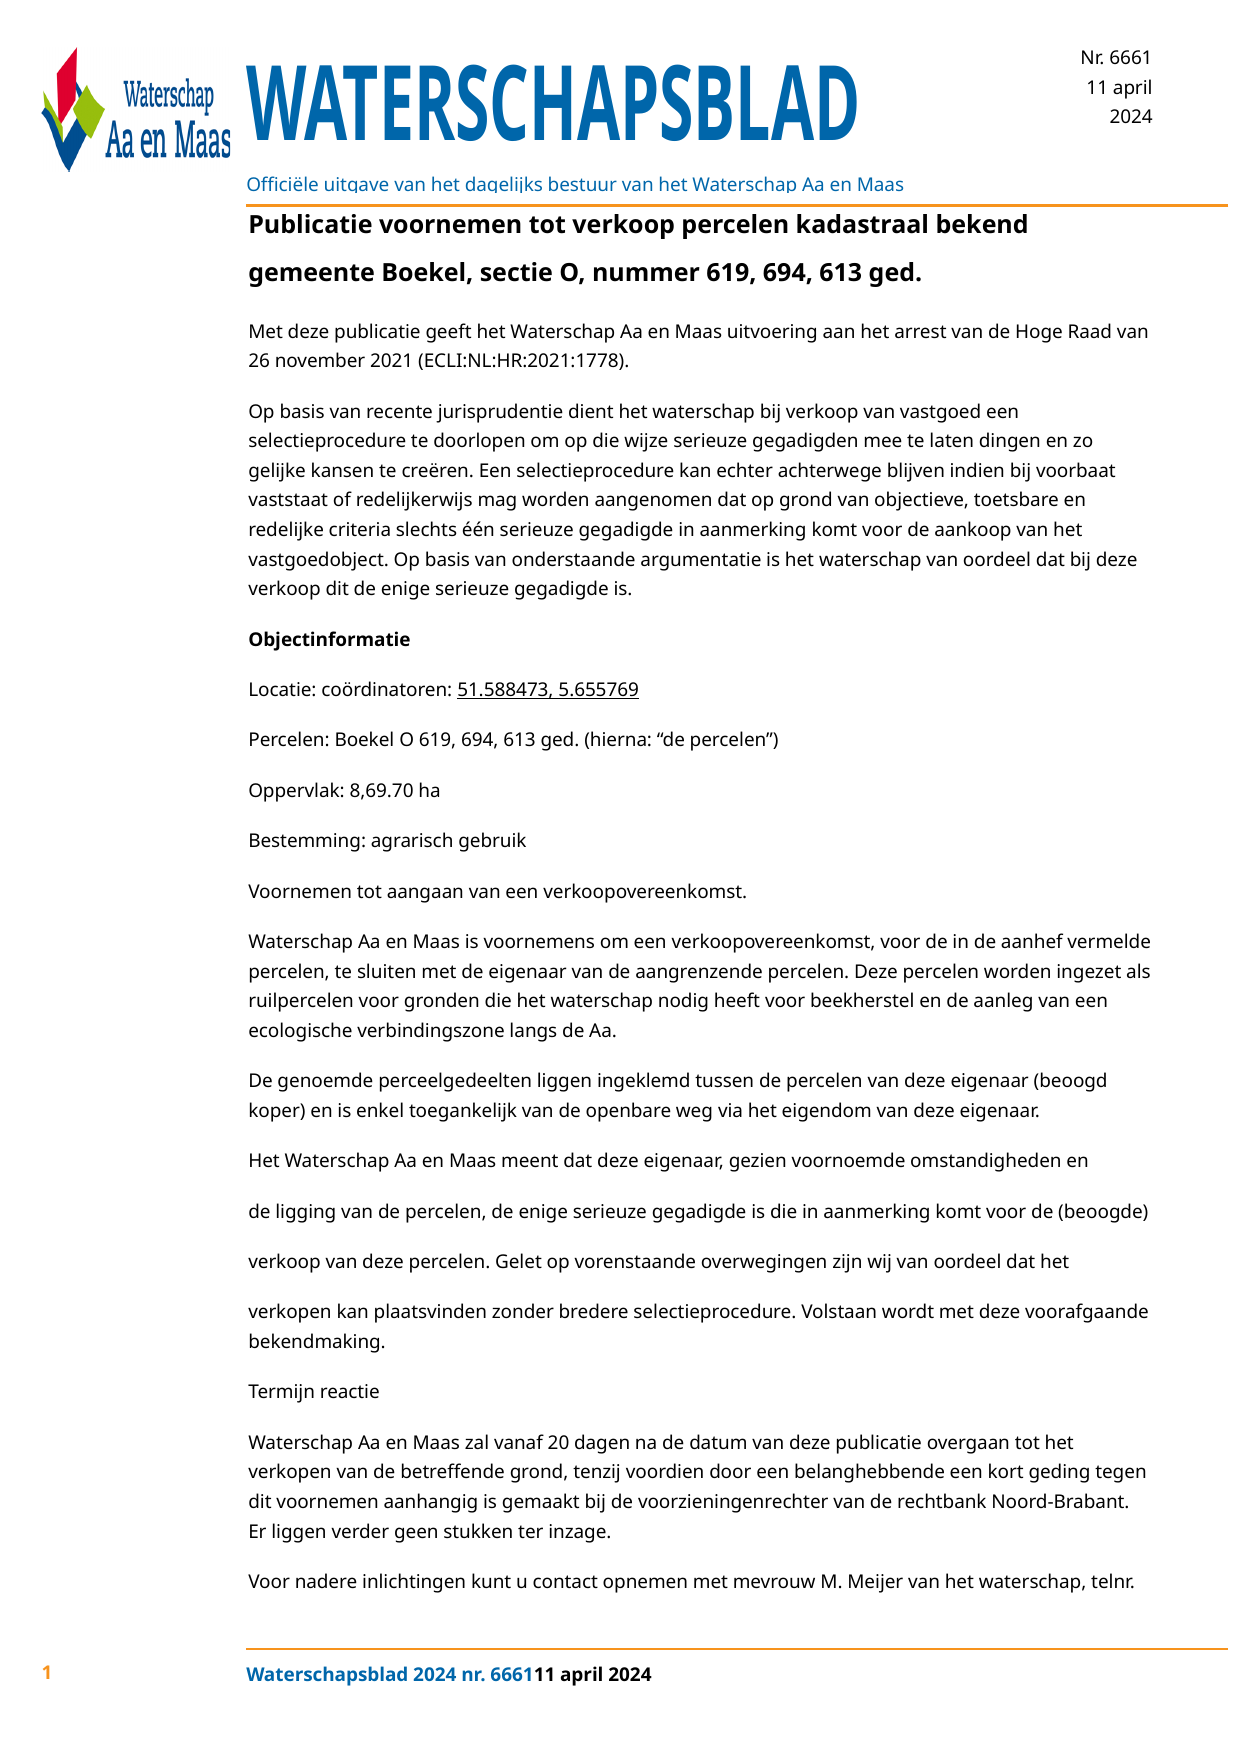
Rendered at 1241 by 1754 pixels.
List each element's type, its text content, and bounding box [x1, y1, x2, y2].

text Termijn reactie [248, 1379, 1152, 1404]
text Voornemen tot aangaan van een verkoopovereenkomst. [248, 878, 1152, 904]
text de ligging van de percelen, de enige serieuze gegadigde is die in aanmerking komt voor de (beoogde) [248, 1198, 1152, 1224]
text Percelen: Boekel O 619, 694, 613 ged. (hierna: “de percelen”) [248, 727, 1152, 752]
text Het Waterschap Aa en Maas meent dat deze eigenaar, gezien voornoemde omstandigheden en [248, 1147, 1152, 1173]
text Locatie: coördinatoren: 51.588473, 5.655769 [248, 676, 1152, 702]
text Op basis van recente jurisprudentie dient het waterschap bij verkoop van vastgoed een selectieprocedure te doorlopen om op die wijze serieuze gegadigden mee te laten dingen en zo gelijke kansen te creëren. Een selectieprocedure kan echter achterwege blijven indien bij voorbaat vaststaat of redelijkerwijs mag worden aangenomen dat op grond van objectieve, toetsbare en redelijke criteria slechts één serieuze gegadigde in aanmerking komt voor de aankoop van het vastgoedobject. Op basis van onderstaande argumentatie is het waterschap van oordeel dat bij deze verkoop dit de enige serieuze gegadigde is. [248, 398, 1152, 601]
text Bestemming: agrarisch gebruik [248, 827, 1152, 853]
text Oppervlak: 8,69.70 ha [248, 777, 1152, 803]
text Waterschap Aa en Maas is voornemens om een verkoopovereenkomst, voor de in de aanhef vermelde percelen, te sluiten met de eigenaar van de aangrenzende percelen. Deze percelen worden ingezet als ruilpercelen voor gronden die het waterschap nodig heeft voor beekherstel en de aanleg van een ecologische verbindingszone langs de Aa. [248, 928, 1152, 1043]
text verkoop van deze percelen. Gelet op vorenstaande overwegingen zijn wij van oordeel dat het [248, 1248, 1152, 1274]
text Objectinformatie [248, 626, 1152, 652]
text Voor nadere inlichtingen kunt u contact opnemen met mevrouw M. Meijer van het waterschap, telnr. [248, 1568, 1152, 1594]
text Waterschap Aa en Maas zal vanaf 20 dagen na de datum van deze publicatie overgaan tot het verkopen van de betreffende grond, tenzij voordien door een belanghebbende een kort geding tegen dit voornemen aanhangig is gemaakt bij de voorzieningenrechter van de rechtbank Noord-Brabant. Er liggen verder geen stukken ter inzage. [248, 1429, 1152, 1544]
text De genoemde perceelgedeelten liggen ingeklemd tussen de percelen van deze eigenaar (beoogd koper) en is enkel toegankelijk van de openbare weg via het eigendom van deze eigenaar. [248, 1067, 1152, 1123]
picture [41, 47, 231, 172]
text Publicatie voornemen tot verkoop percelen kadastraal bekend gemeente Boekel, sectie O, nummer 619, 694, 613 ged. [248, 207, 1152, 288]
text verkopen kan plaatsvinden zonder bredere selectieprocedure. Volstaan wordt met deze voorafgaande bekendmaking. [248, 1299, 1152, 1354]
text Met deze publicatie geeft het Waterschap Aa en Maas uitvoering aan het arrest van de Hoge Raad van 26 november 2021 (ECLI:NL:HR:2021:1778). [248, 318, 1152, 373]
